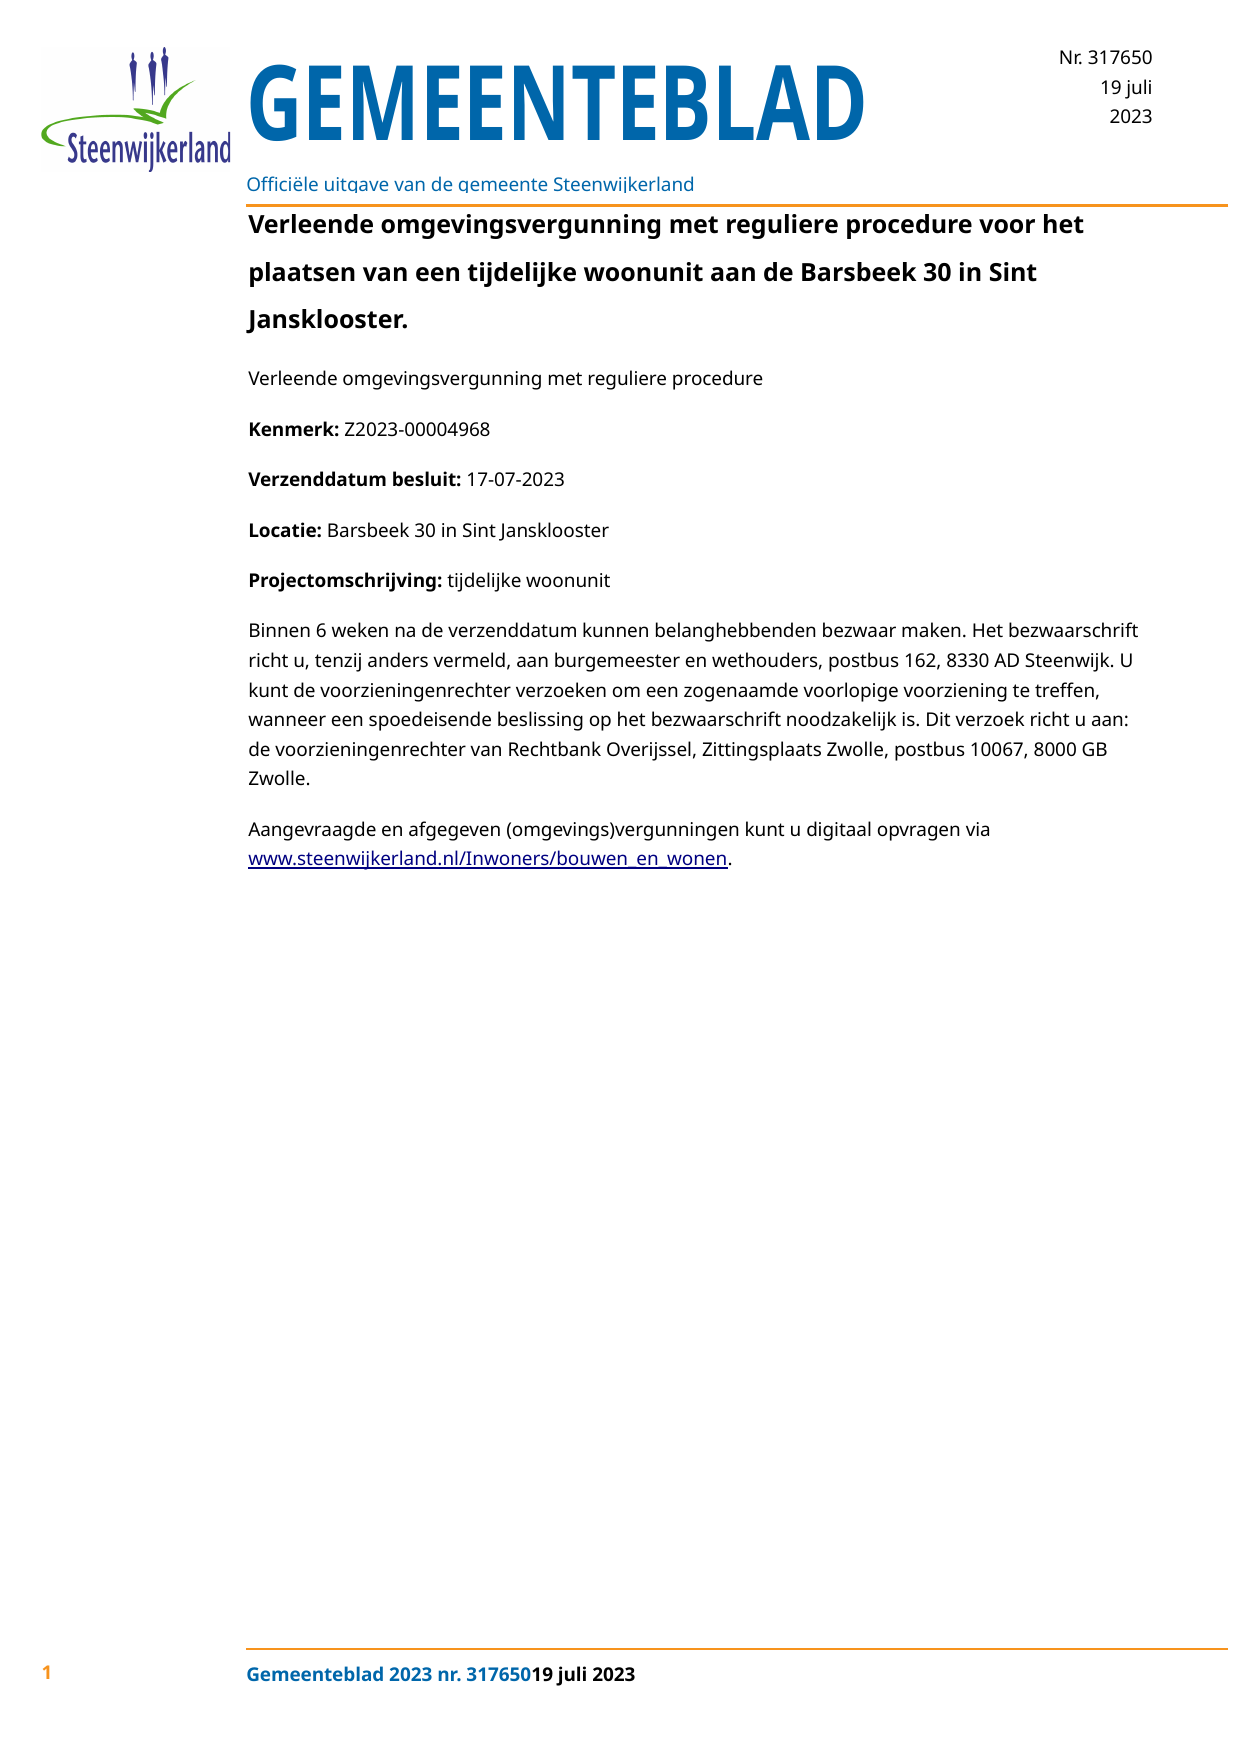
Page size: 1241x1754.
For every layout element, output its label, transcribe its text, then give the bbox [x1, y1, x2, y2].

text Locatie: Barsbeek 30 in Sint Jansklooster [248, 517, 1152, 542]
text Kenmerk: Z2023-00004968 [248, 416, 1152, 442]
text Aangevraagde en afgegeven (omgevings)vergunningen kunt u digitaal opvragen via www.steenwijkerland.nl/Inwoners/bouwen_en_wonen. [248, 816, 1152, 871]
text Binnen 6 weken na de verzenddatum kunnen belanghebbenden bezwaar maken. Het bezwaarschrift richt u, tenzij anders vermeld, aan burgemeester en wethouders, postbus 162, 8330 AD Steenwijk. U kunt de voorzieningenrechter verzoeken om een zogenaamde voorlopige voorziening te treffen, wanneer een spoedeisende beslissing op het bezwaarschrift noodzakelijk is. Dit verzoek richt u aan: de voorzieningenrechter van Rechtbank Overijssel, Zittingsplaats Zwolle, postbus 10067, 8000 GB Zwolle. [248, 618, 1152, 791]
text Verleende omgevingsvergunning met reguliere procedure [248, 366, 1152, 391]
text Verleende omgevingsvergunning met reguliere procedure voor het plaatsen van een tijdelijke woonunit aan de Barsbeek 30 in Sint Jansklooster. [248, 207, 1152, 336]
text Projectomschrijving: tijdelijke woonunit [248, 567, 1152, 593]
picture [41, 47, 231, 172]
text Verzenddatum besluit: 17-07-2023 [248, 466, 1152, 492]
